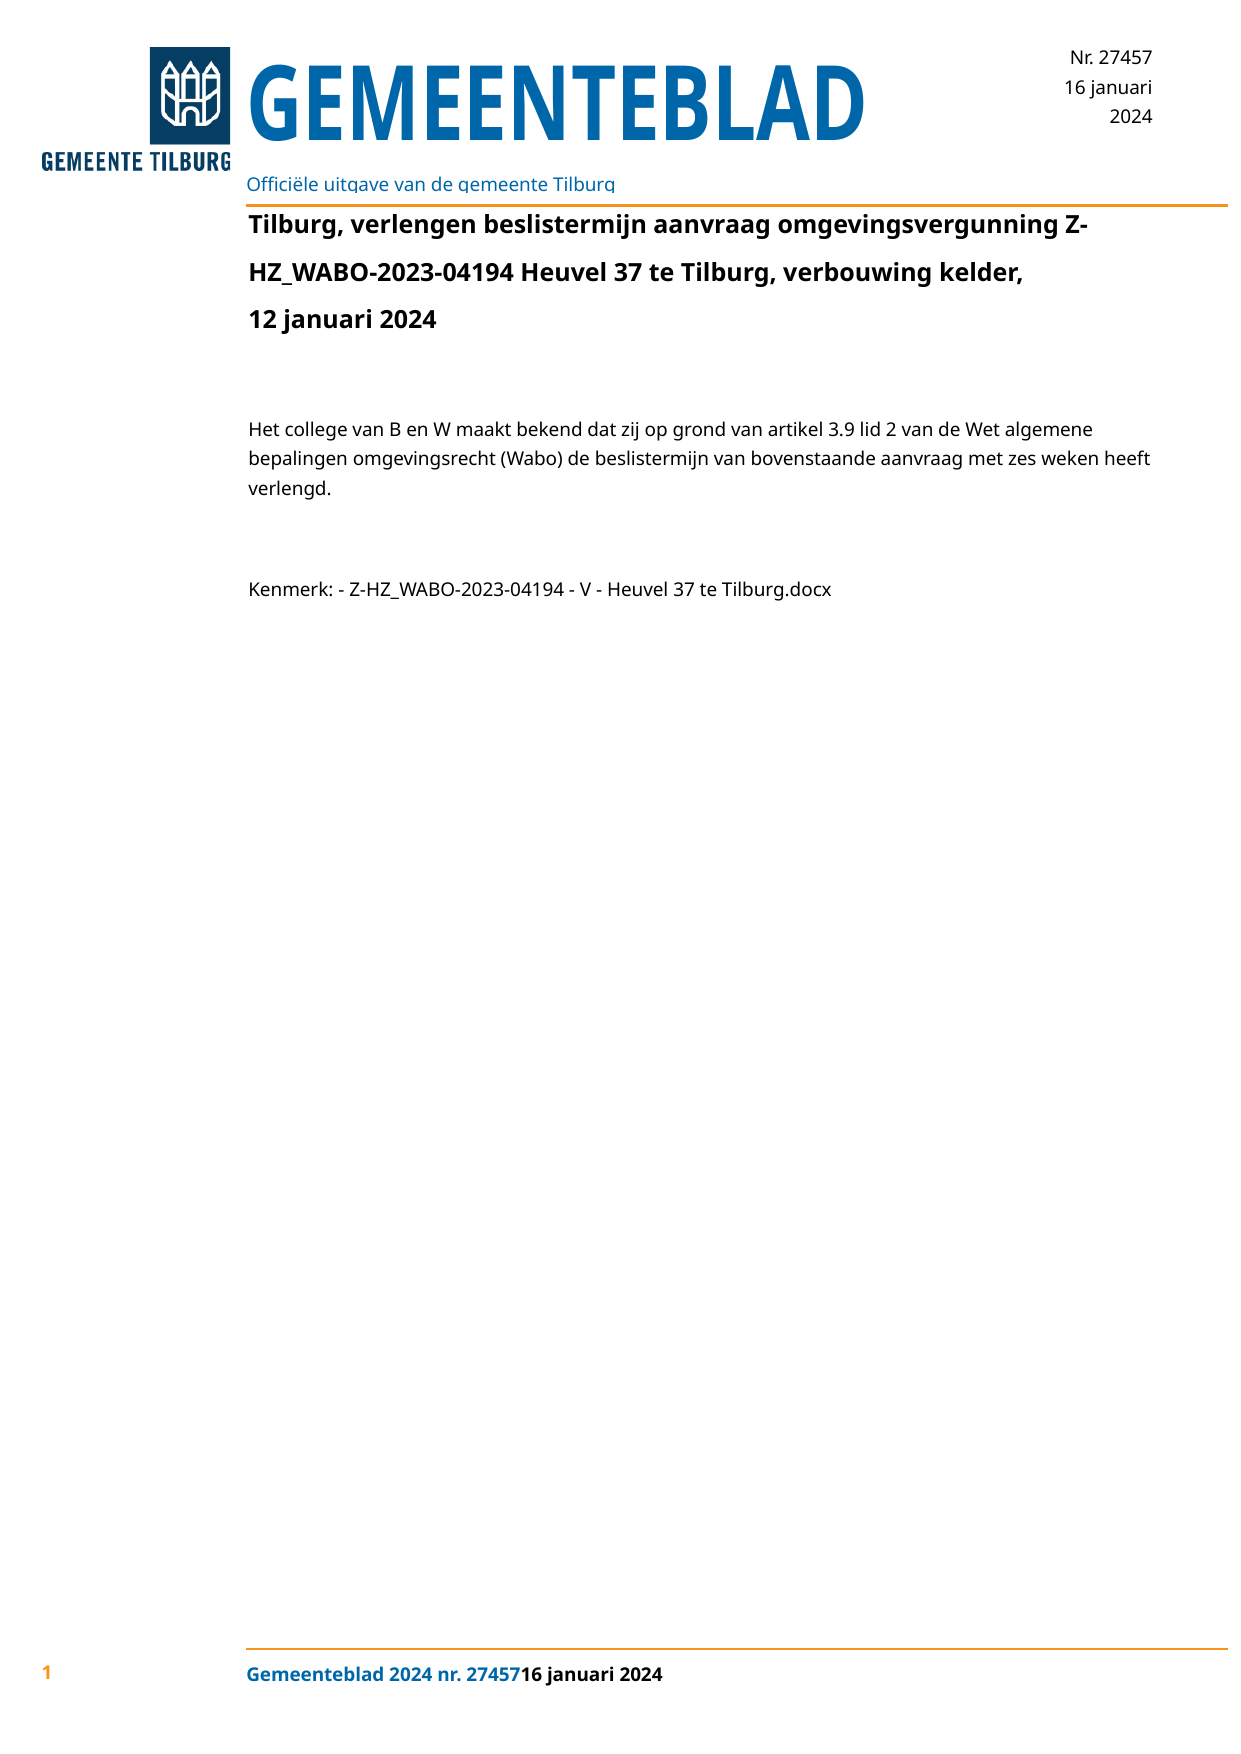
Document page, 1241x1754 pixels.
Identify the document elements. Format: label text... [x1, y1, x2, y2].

text Het college van B en W maakt bekend dat zij op grond van artikel 3.9 lid 2 van de Wet algemene bepalingen omgevingsrecht (Wabo) de beslistermijn van bovenstaande aanvraag met zes weken heeft verlengd. [248, 416, 1152, 501]
picture [41, 47, 231, 172]
text Tilburg, verlengen beslistermijn aanvraag omgevingsvergunning Z-HZ_WABO-2023-04194 Heuvel 37 te Tilburg, verbouwing kelder, 12 januari 2024 [248, 207, 1152, 336]
text Kenmerk: - Z-HZ_WABO-2023-04194 - V - Heuvel 37 te Tilburg.docx [248, 576, 1152, 602]
